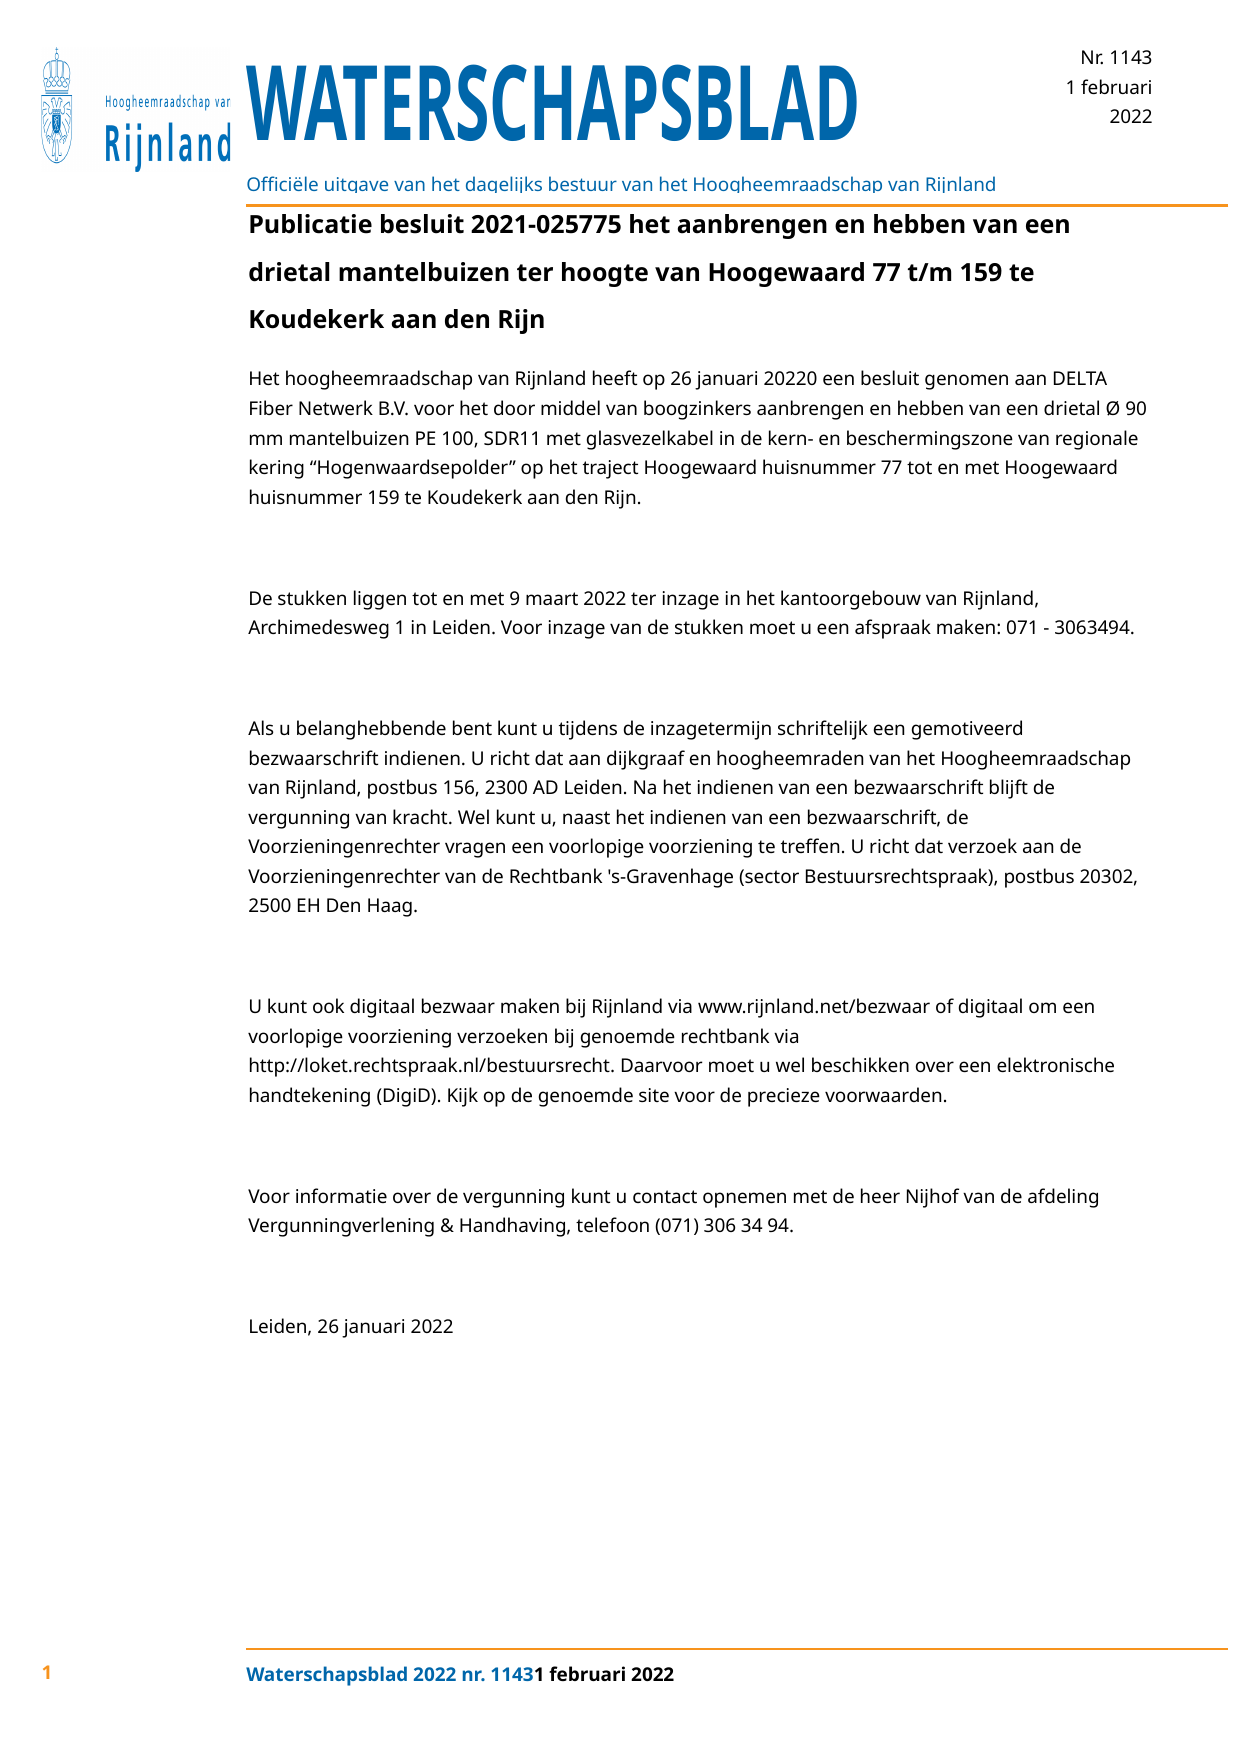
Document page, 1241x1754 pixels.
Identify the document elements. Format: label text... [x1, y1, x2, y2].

text Leiden, 26 januari 2022 [248, 1313, 1152, 1339]
text De stukken liggen tot en met 9 maart 2022 ter inzage in het kantoorgebouw van Rijnland, Archimedesweg 1 in Leiden. Voor inzage van de stukken moet u een afspraak maken: 071 - 3063494. [248, 585, 1152, 640]
text U kunt ook digitaal bezwaar maken bij Rijnland via www.rijnland.net/bezwaar of digitaal om een voorlopige voorziening verzoeken bij genoemde rechtbank via http://loket.rechtspraak.nl/bestuursrecht. Daarvoor moet u wel beschikken over een elektronische handtekening (DigiD). Kijk op de genoemde site voor de precieze voorwaarden. [248, 993, 1152, 1108]
text Publicatie besluit 2021-025775 het aanbrengen en hebben van een drietal mantelbuizen ter hoogte van Hoogewaard 77 t/m 159 te Koudekerk aan den Rijn [248, 207, 1152, 336]
text Het hoogheemraadschap van Rijnland heeft op 26 januari 20220 een besluit genomen aan DELTA Fiber Netwerk B.V. voor het door middel van boogzinkers aanbrengen en hebben van een drietal Ø 90 mm mantelbuizen PE 100, SDR11 met glasvezelkabel in de kern- en beschermingszone van regionale kering “Hogenwaardsepolder” op het traject Hoogewaard huisnummer 77 tot en met Hoogewaard huisnummer 159 te Koudekerk aan den Rijn. [248, 366, 1152, 509]
text Voor informatie over de vergunning kunt u contact opnemen met de heer Nijhof van de afdeling Vergunningverlening & Handhaving, telefoon (071) 306 34 94. [248, 1183, 1152, 1238]
picture [41, 47, 231, 172]
text Als u belanghebbende bent kunt u tijdens de inzagetermijn schriftelijk een gemotiveerd bezwaarschrift indienen. U richt dat aan dijkgraaf en hoogheemraden van het Hoogheemraadschap van Rijnland, postbus 156, 2300 AD Leiden. Na het indienen van een bezwaarschrift blijft de vergunning van kracht. Wel kunt u, naast het indienen van een bezwaarschrift, de Voorzieningenrechter vragen een voorlopige voorziening te treffen. U richt dat verzoek aan de Voorzieningenrechter van de Rechtbank 's-Gravenhage (sector Bestuursrechtspraak), postbus 20302, 2500 EH Den Haag. [248, 715, 1152, 918]
